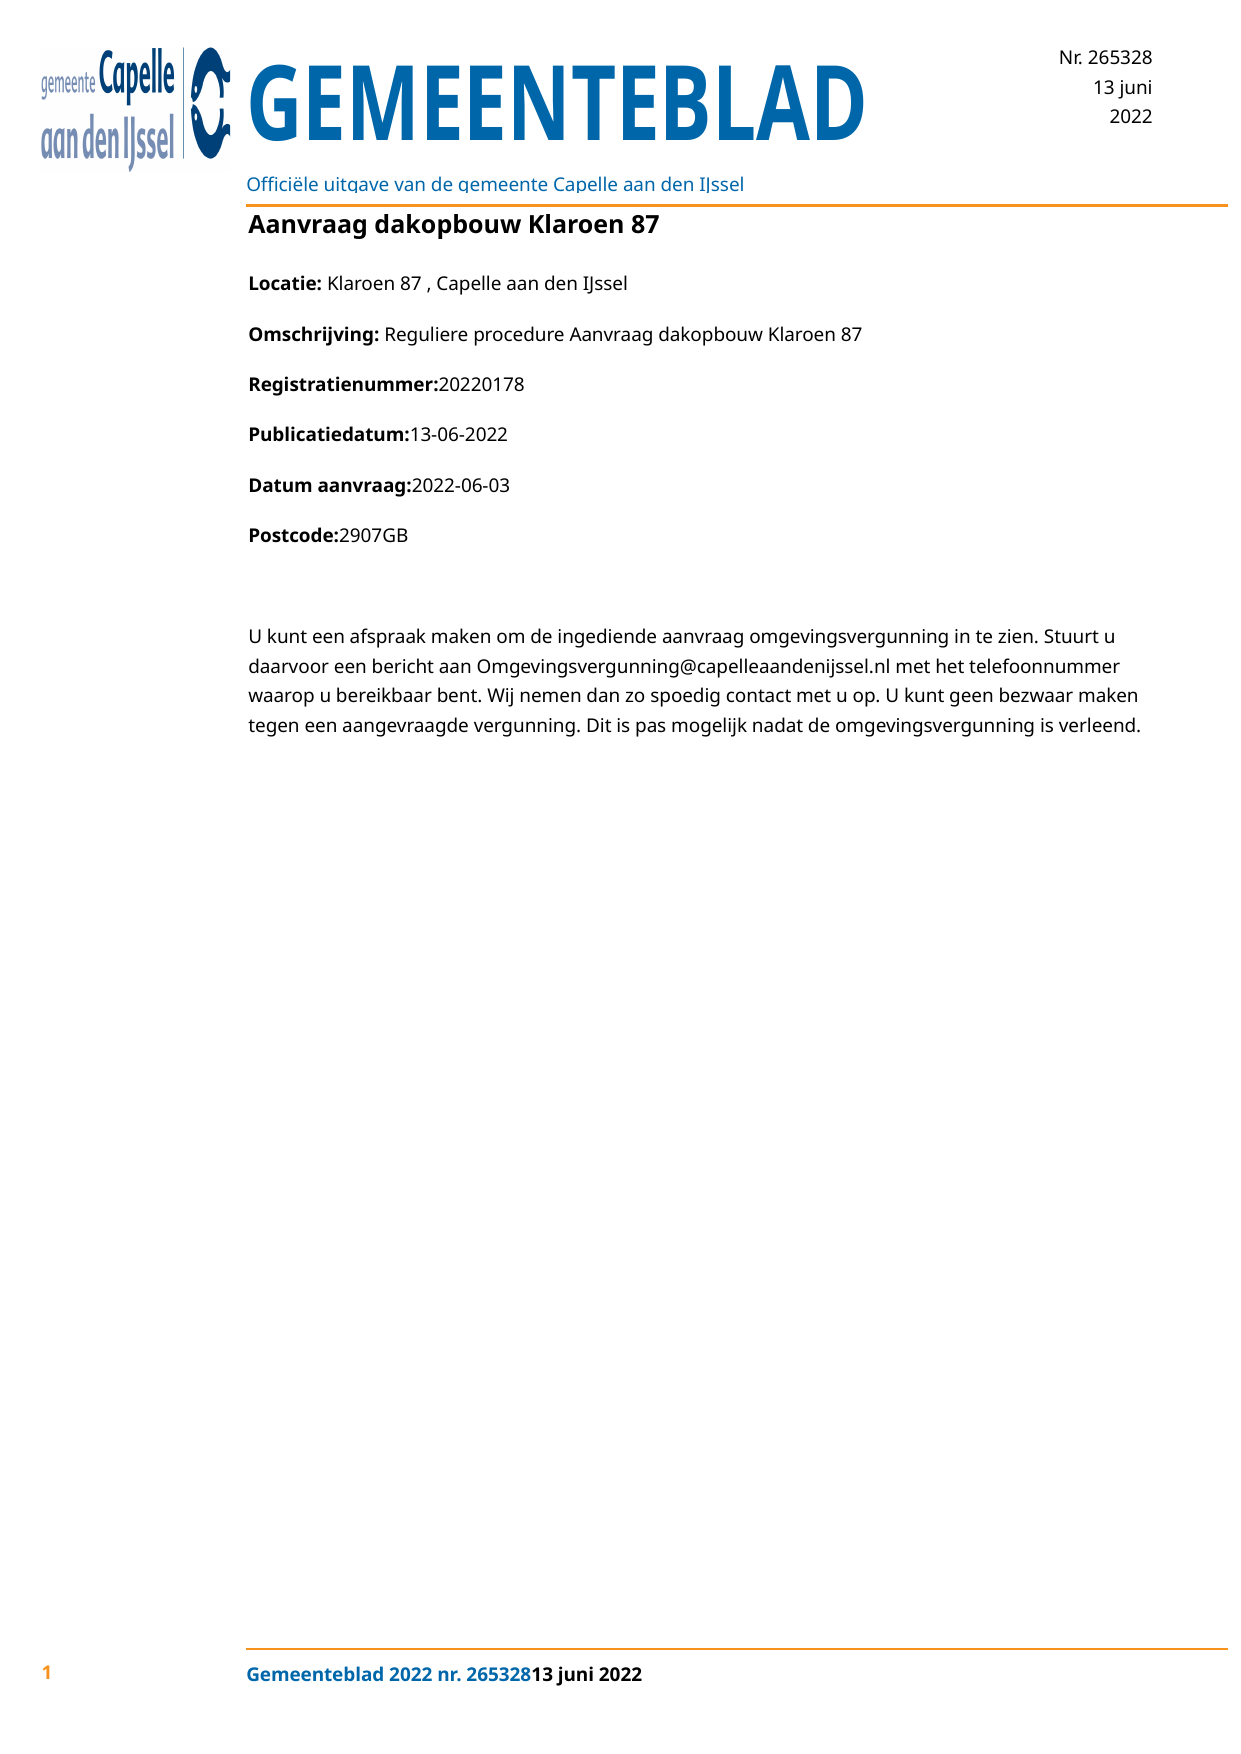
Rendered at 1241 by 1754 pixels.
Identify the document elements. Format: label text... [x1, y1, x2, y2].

text Omschrijving: Reguliere procedure Aanvraag dakopbouw Klaroen 87 [248, 321, 1152, 346]
text Aanvraag dakopbouw Klaroen 87 [248, 207, 1152, 241]
text U kunt een afspraak maken om de ingediende aanvraag omgevingsvergunning in te zien. Stuurt u daarvoor een bericht aan Omgevingsvergunning@capelleaandenijssel.nl met het telefoonnummer waarop u bereikbaar bent. Wij nemen dan zo spoedig contact met u op. U kunt geen bezwaar maken tegen een aangevraagde vergunning. Dit is pas mogelijk nadat de omgevingsvergunning is verleend. [248, 623, 1152, 738]
text Registratienummer:20220178 [248, 371, 1152, 397]
text Datum aanvraag:2022-06-03 [248, 472, 1152, 498]
text Postcode:2907GB [248, 522, 1152, 548]
picture [41, 47, 231, 172]
text Publicatiedatum:13-06-2022 [248, 422, 1152, 447]
text Locatie: Klaroen 87 , Capelle aan den IJssel [248, 270, 1152, 296]
